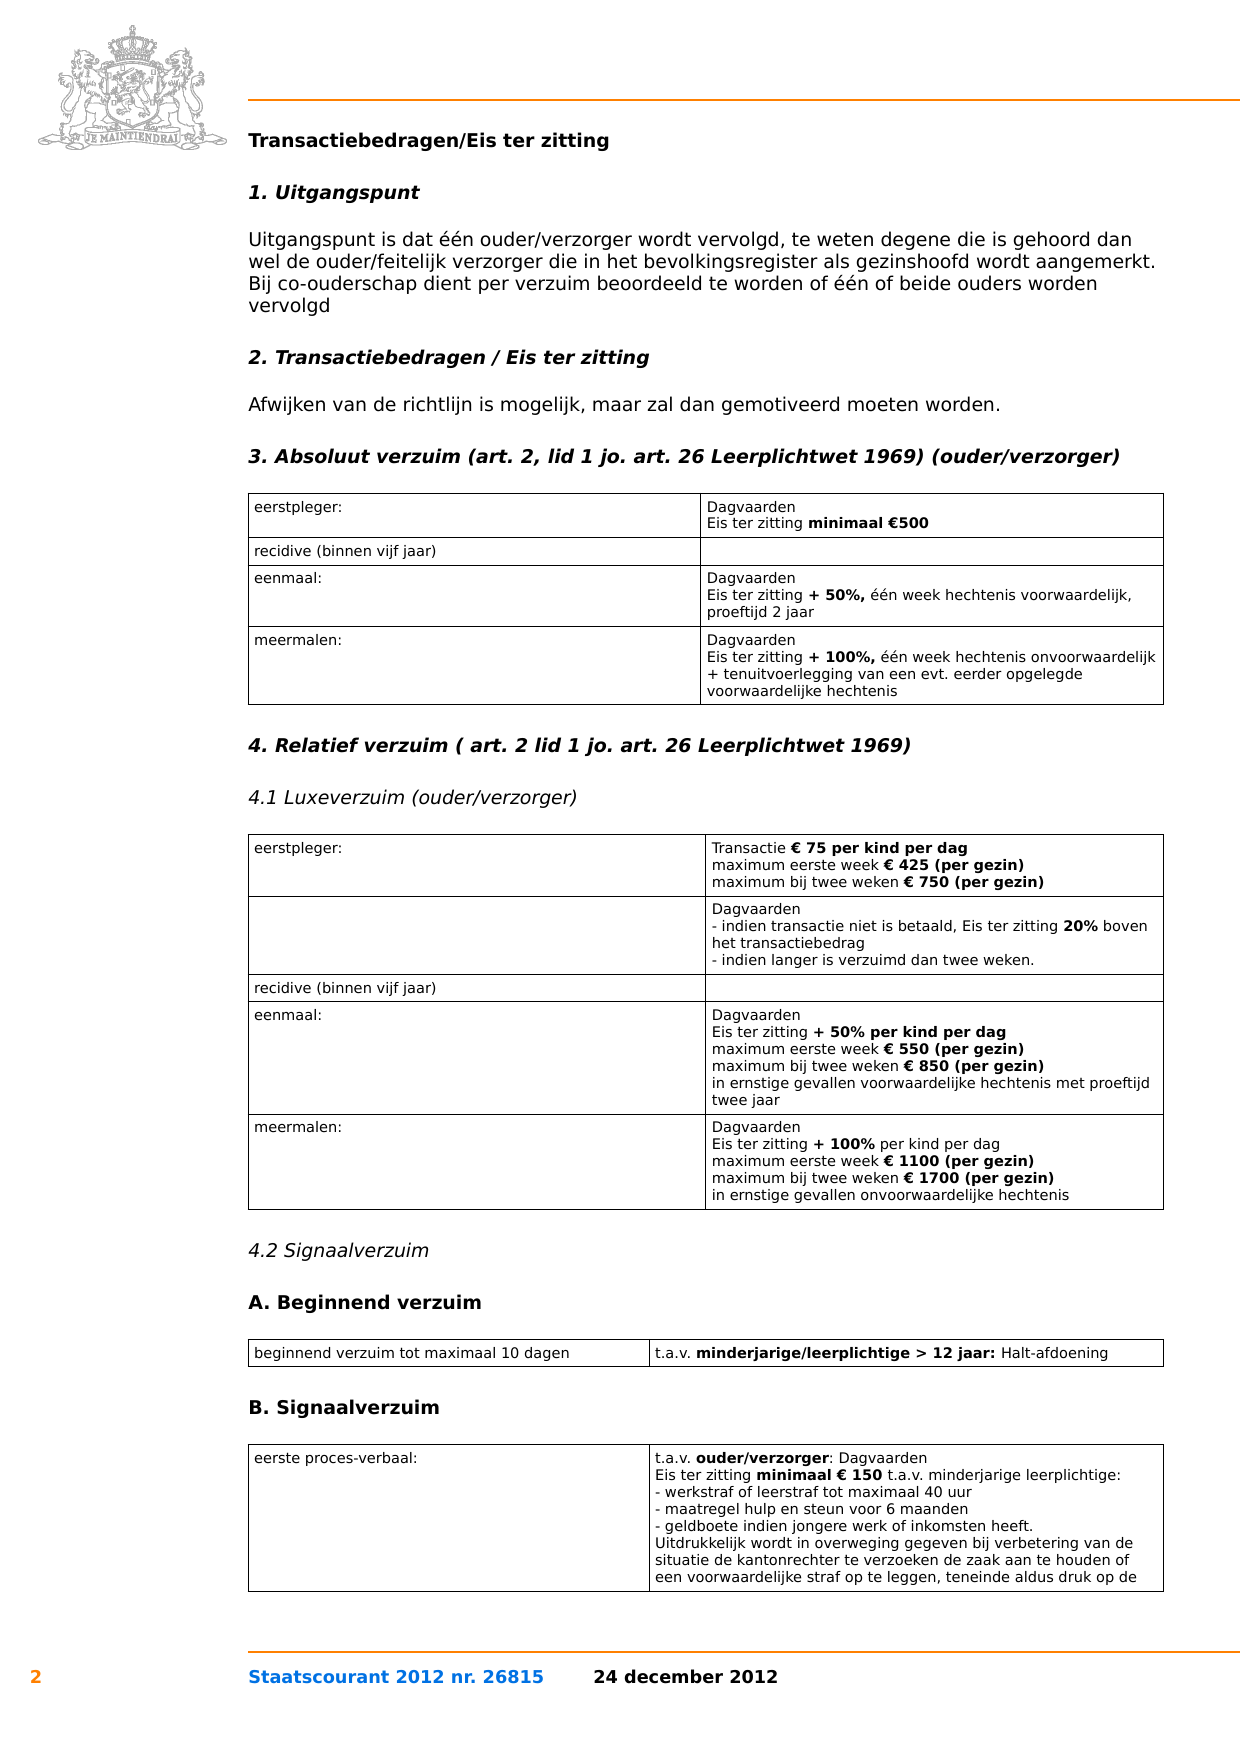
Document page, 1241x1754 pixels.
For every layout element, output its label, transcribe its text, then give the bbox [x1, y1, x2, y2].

subtitle Transactiebedragen/Eis ter zitting [248, 130, 1163, 152]
table_cell Dagvaarden Eis ter zitting + 50% per kind per dag maximum eerste week € 550 (per gezin) maximum bij twee weken € 850 (per gezin) in ernstige gevallen voorwaardelijke hechtenis met proeftijd twee jaar [706, 1002, 1163, 1113]
subtitle A. Beginnend verzuim [248, 1292, 1163, 1314]
table_cell meermalen: [249, 1115, 705, 1209]
table_cell eenmaal: [249, 566, 700, 626]
table_cell [701, 538, 1163, 564]
subtitle 4.2 Signaalverzuim [248, 1240, 1163, 1262]
table_cell Dagvaarden Eis ter zitting + 100%, één week hechtenis onvoorwaardelijk + tenuitvoerlegging van een evt. eerder opgelegde voorwaardelijke hechtenis [701, 627, 1163, 704]
table_header t.a.v. minderjarige/leerplichtige > 12 jaar: Halt-afdoening [650, 1340, 1163, 1366]
table_header Dagvaarden Eis ter zitting minimaal €500 [701, 494, 1163, 537]
table_header eerstpleger: [249, 835, 705, 896]
subtitle 4. Relatief verzuim ( art. 2 lid 1 jo. art. 26 Leerplichtwet 1969) [248, 735, 1163, 757]
table_header t.a.v. ouder/verzorger: Dagvaarden Eis ter zitting minimaal € 150 t.a.v. minderjarige leerplichtige: - werkstraf of leerstraf tot maximaal 40 uur - maatregel hulp en steun voor 6 maanden - geldboete indien jongere werk of inkomsten heeft. Uitdrukkelijk wordt in overweging gegeven bij verbetering van de situatie de kantonrechter te verzoeken de zaak aan te houden of een voorwaardelijke straf op te leggen, teneinde aldus druk op de [650, 1445, 1163, 1591]
text Afwijken van de richtlijn is mogelijk, maar zal dan gemotiveerd moeten worden. [248, 394, 1163, 416]
table_cell meermalen: [249, 627, 700, 704]
table_cell eenmaal: [249, 1002, 705, 1113]
table_cell [706, 975, 1163, 1001]
picture [38, 25, 227, 150]
table_cell [249, 897, 705, 974]
table_header eerstpleger: [249, 494, 700, 537]
table_cell Dagvaarden Eis ter zitting + 50%, één week hechtenis voorwaardelijk, proeftijd 2 jaar [701, 566, 1163, 626]
table_cell Dagvaarden Eis ter zitting + 100% per kind per dag maximum eerste week € 1100 (per gezin) maximum bij twee weken € 1700 (per gezin) in ernstige gevallen onvoorwaardelijke hechtenis [706, 1115, 1163, 1209]
subtitle 1. Uitgangspunt [248, 182, 1163, 204]
table_header beginnend verzuim tot maximaal 10 dagen [249, 1340, 649, 1366]
table_header eerste proces-verbaal: [249, 1445, 649, 1591]
table_cell recidive (binnen vijf jaar) [249, 975, 705, 1001]
table_header Transactie € 75 per kind per dag maximum eerste week € 425 (per gezin) maximum bij twee weken € 750 (per gezin) [706, 835, 1163, 896]
subtitle 4.1 Luxeverzuim (ouder/verzorger) [248, 787, 1163, 809]
table_cell Dagvaarden - indien transactie niet is betaald, Eis ter zitting 20% boven het transactiebedrag - indien langer is verzuimd dan twee weken. [706, 897, 1163, 974]
table_cell recidive (binnen vijf jaar) [249, 538, 700, 564]
subtitle B. Signaalverzuim [248, 1397, 1163, 1419]
subtitle 3. Absoluut verzuim (art. 2, lid 1 jo. art. 26 Leerplichtwet 1969) (ouder/verzorger) [248, 446, 1163, 468]
text Uitgangspunt is dat één ouder/verzorger wordt vervolgd, te weten degene die is gehoord dan wel de ouder/feitelijk verzorger die in het bevolkingsregister als gezinshoofd wordt aangemerkt. Bij co-ouderschap dient per verzuim beoordeeld te worden of één of beide ouders worden vervolgd [248, 229, 1163, 317]
subtitle 2. Transactiebedragen / Eis ter zitting [248, 347, 1163, 369]
